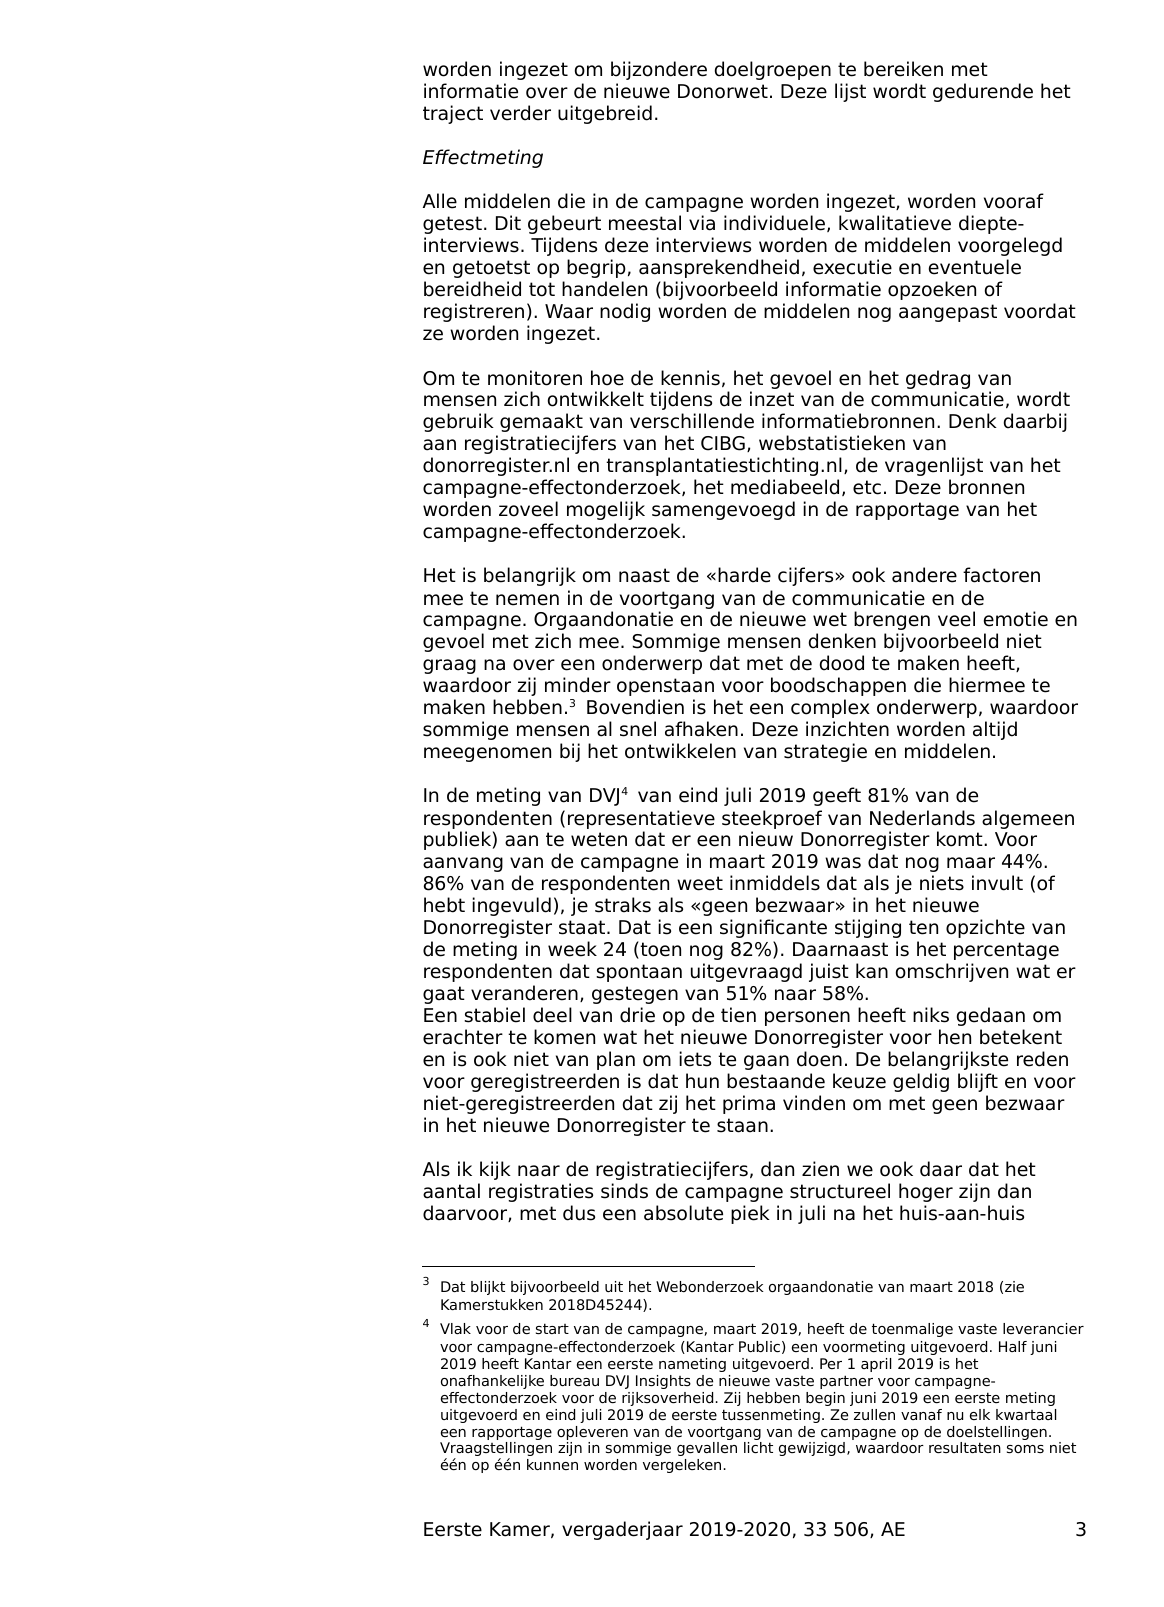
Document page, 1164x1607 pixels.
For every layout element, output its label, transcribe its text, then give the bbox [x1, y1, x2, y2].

text Om te monitoren hoe de kennis, het gevoel en het gedrag van mensen zich ontwikkelt tijdens de inzet van de communicatie, wordt gebruik gemaakt van verschillende informatiebronnen. Denk daarbij aan registratiecijfers van het CIBG, webstatistieken van donorregister.nl en transplantatiestichting.nl, de vragenlijst van het campagne-effectonderzoek, het mediabeeld, etc. Deze bronnen worden zoveel mogelijk samengevoegd in de rapportage van het campagne-effectonderzoek. [422, 367, 1087, 543]
text In de meting van DVJ van eind juli 2019 geeft 81% van de respondenten (representatieve steekproef van Nederlands algemeen publiek) aan te weten dat er een nieuw Donorregister komt. Voor aanvang van de campagne in maart 2019 was dat nog maar 44%. 86% van de respondenten weet inmiddels dat als je niets invult (of hebt ingevuld), je straks als «geen bezwaar» in het nieuwe Donorregister staat. Dat is een significante stijging ten opzichte van de meting in week 24 (toen nog 82%). Daarnaast is het percentage respondenten dat spontaan uitgevraagd juist kan omschrijven wat er gaat veranderen, gestegen van 51% naar 58%. [422, 785, 1087, 1005]
text Als ik kijk naar de registratiecijfers, dan zien we ook daar dat het aantal registraties sinds de campagne structureel hoger zijn dan daarvoor, met dus een absolute piek in juli na het huis-aan-huis [422, 1159, 1087, 1225]
text Alle middelen die in de campagne worden ingezet, worden vooraf getest. Dit gebeurt meestal via individuele, kwalitatieve diepte-interviews. Tijdens deze interviews worden de middelen voorgelegd en getoetst op begrip, aansprekendheid, executie en eventuele bereidheid tot handelen (bijvoorbeeld informatie opzoeken of registreren). Waar nodig worden de middelen nog aangepast voordat ze worden ingezet. [422, 191, 1087, 345]
subtitle Effectmeting [422, 147, 1087, 169]
text Dat blijkt bijvoorbeeld uit het Webonderzoek orgaandonatie van maart 2018 (zie Kamerstukken 2018D45244). [422, 1275, 1087, 1314]
text Een stabiel deel van drie op de tien personen heeft niks gedaan om erachter te komen wat het nieuwe Donorregister voor hen betekent en is ook niet van plan om iets te gaan doen. De belangrijkste reden voor geregistreerden is dat hun bestaande keuze geldig blijft en voor niet-geregistreerden dat zij het prima vinden om met geen bezwaar in het nieuwe Donorregister te staan. [422, 1005, 1087, 1137]
text Vlak voor de start van de campagne, maart 2019, heeft de toenmalige vaste leverancier voor campagne-effectonderzoek (Kantar Public) een voormeting uitgevoerd. Half juni 2019 heeft Kantar een eerste nameting uitgevoerd. Per 1 april 2019 is het onafhankelijke bureau DVJ Insights de nieuwe vaste partner voor campagne-effectonderzoek voor de rijksoverheid. Zij hebben begin juni 2019 een eerste meting uitgevoerd en eind juli 2019 de eerste tussenmeting. Ze zullen vanaf nu elk kwartaal een rapportage opleveren van de voortgang van de campagne op de doelstellingen. Vraagstellingen zijn in sommige gevallen licht gewijzigd, waardoor resultaten soms niet één op één kunnen worden vergeleken. [422, 1317, 1087, 1474]
text worden ingezet om bijzondere doelgroepen te bereiken met informatie over de nieuwe Donorwet. Deze lijst wordt gedurende het traject verder uitgebreid. [422, 59, 1087, 125]
text Het is belangrijk om naast de «harde cijfers» ook andere factoren mee te nemen in de voortgang van de communicatie en de campagne. Orgaandonatie en de nieuwe wet brengen veel emotie en gevoel met zich mee. Sommige mensen denken bijvoorbeeld niet graag na over een onderwerp dat met de dood te maken heeft, waardoor zij minder openstaan voor boodschappen die hiermee te maken hebben. Bovendien is het een complex onderwerp, waardoor sommige mensen al snel afhaken. Deze inzichten worden altijd meegenomen bij het ontwikkelen van strategie en middelen. [422, 565, 1087, 763]
